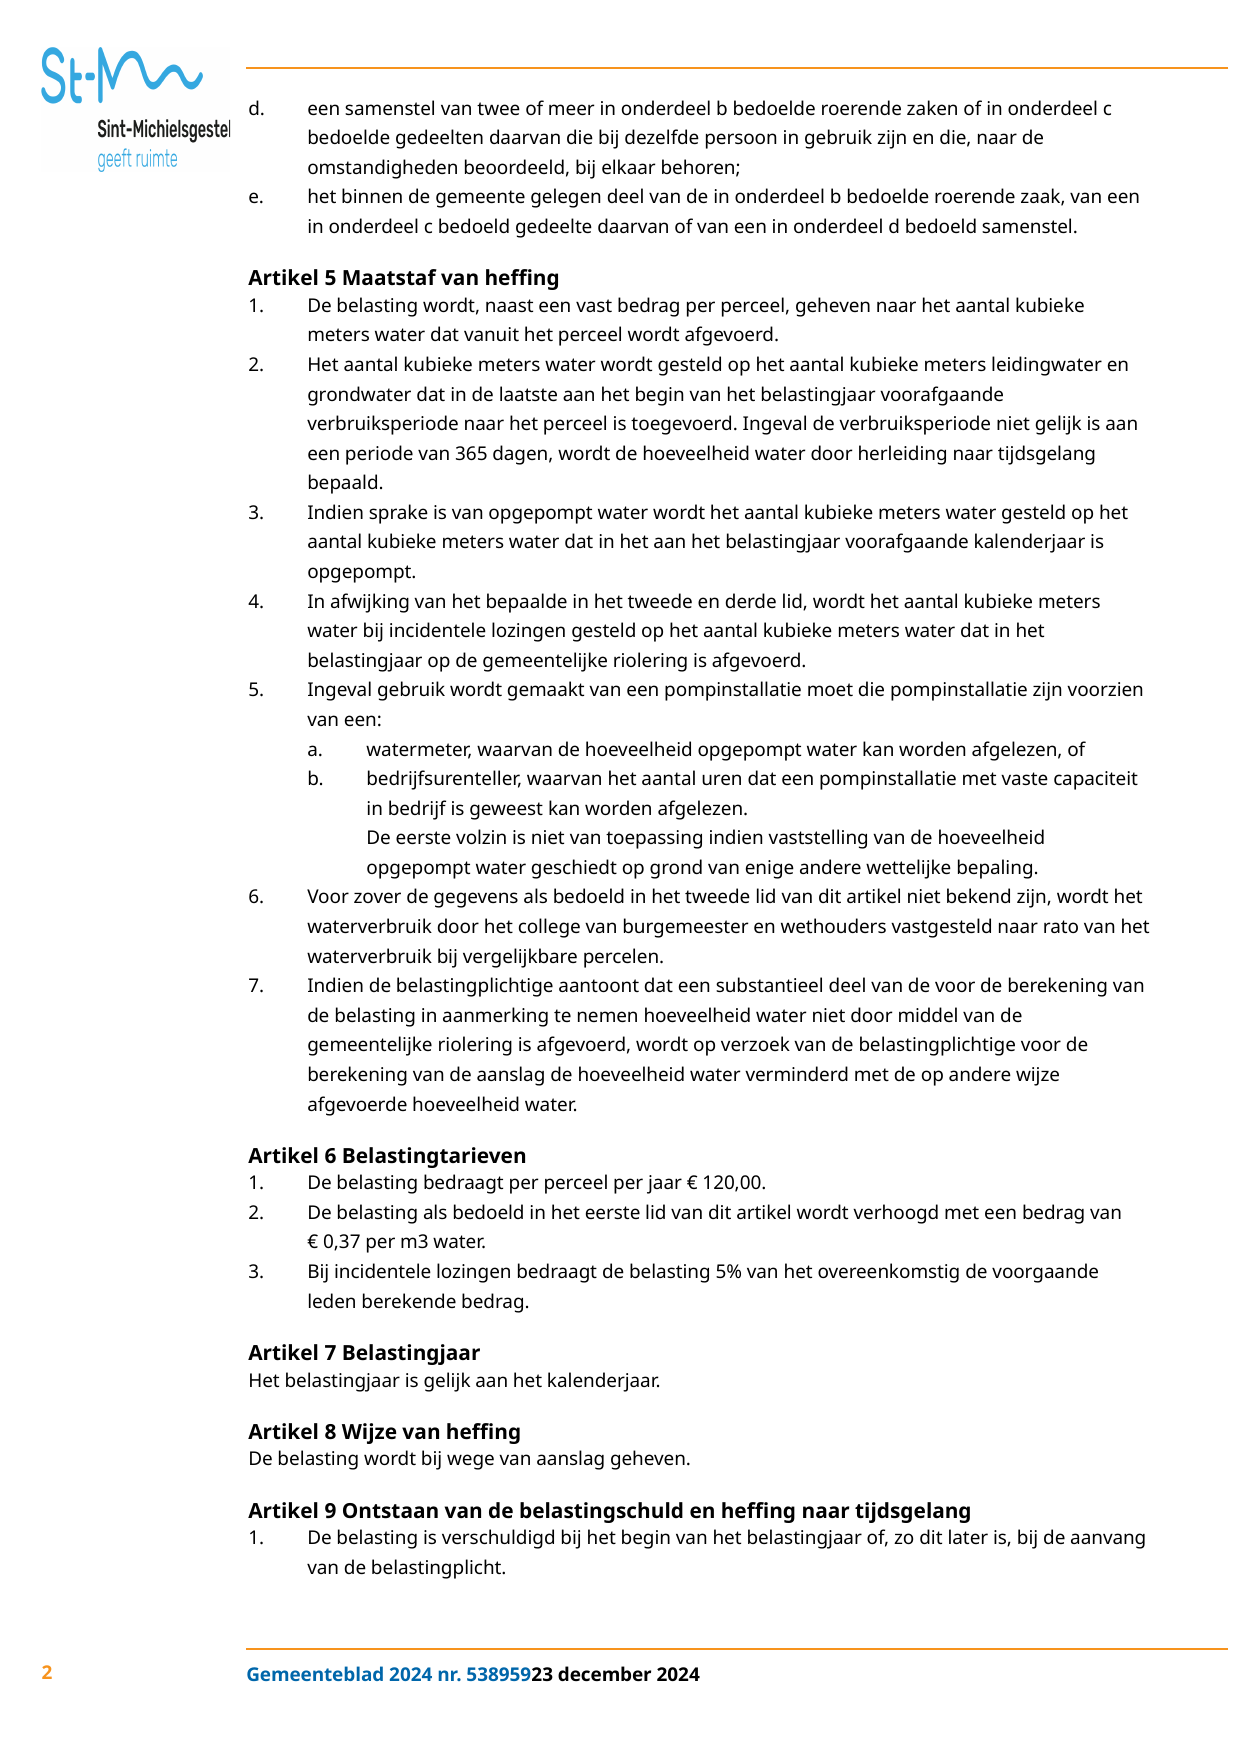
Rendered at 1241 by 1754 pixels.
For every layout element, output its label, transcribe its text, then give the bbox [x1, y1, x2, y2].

list Ingeval gebruik wordt gemaakt van een pompinstallatie moet die pompinstallatie zijn voorzien van een: [248, 677, 1152, 732]
list De belasting wordt, naast een vast bedrag per perceel, geheven naar het aantal kubieke meters water dat vanuit het perceel wordt afgevoerd. [248, 292, 1152, 347]
list Voor zover de gegevens als bedoeld in het tweede lid van dit artikel niet bekend zijn, wordt het waterverbruik door het college van burgemeester en wethouders vastgesteld naar rato van het waterverbruik bij vergelijkbare percelen. [248, 884, 1152, 968]
list In afwijking van het bepaalde in het tweede en derde lid, wordt het aantal kubieke meters water bij incidentele lozingen gesteld op het aantal kubieke meters water dat in het belastingjaar op de gemeentelijke riolering is afgevoerd. [248, 588, 1152, 673]
list het binnen de gemeente gelegen deel van de in onderdeel b bedoelde roerende zaak, van een in onderdeel c bedoeld gedeelte daarvan of van een in onderdeel d bedoeld samenstel. [248, 183, 1152, 239]
text De belasting wordt bij wege van aanslag geheven. [248, 1446, 1152, 1471]
list Bij incidentele lozingen bedraagt de belasting 5% van het overeenkomstig de voorgaande leden berekende bedrag. [248, 1258, 1152, 1314]
list bedrijfsurenteller, waarvan het aantal uren dat een pompinstallatie met vaste capaciteit in bedrijf is geweest kan worden afgelezen. [307, 765, 1152, 821]
list watermeter, waarvan de hoeveelheid opgepompt water kan worden afgelezen, of [307, 736, 1152, 761]
list De eerste volzin is niet van toepassing indien vaststelling van de hoeveelheid opgepompt water geschiedt op grond van enige andere wettelijke bepaling. [307, 824, 1152, 880]
list De belasting bedraagt per perceel per jaar € 120,00. [248, 1169, 1152, 1195]
text Artikel 6 Belastingtarieven [248, 1141, 1152, 1169]
text Artikel 5 Maatstaf van heffing [248, 263, 1152, 292]
text Artikel 7 Belastingjaar [248, 1338, 1152, 1367]
list een samenstel van twee of meer in onderdeel b bedoelde roerende zaken of in onderdeel c bedoelde gedeelten daarvan die bij dezelfde persoon in gebruik zijn en die, naar de omstandigheden beoordeeld, bij elkaar behoren; [248, 95, 1152, 180]
list Indien de belastingplichtige aantoont dat een substantieel deel van de voor de berekening van de belasting in aanmerking te nemen hoeveelheid water niet door middel van de gemeentelijke riolering is afgevoerd, wordt op verzoek van de belastingplichtige voor de berekening van de aanslag de hoeveelheid water verminderd met de op andere wijze afgevoerde hoeveelheid water. [248, 972, 1152, 1116]
text Het belastingjaar is gelijk aan het kalenderjaar. [248, 1367, 1152, 1392]
picture [41, 47, 231, 172]
list De belasting als bedoeld in het eerste lid van dit artikel wordt verhoogd met een bedrag van € 0,37 per m3 water. [248, 1199, 1152, 1254]
text Artikel 9 Ontstaan van de belastingschuld en heffing naar tijdsgelang [248, 1496, 1152, 1524]
list Indien sprake is van opgepompt water wordt het aantal kubieke meters water gesteld op het aantal kubieke meters water dat in het aan het belastingjaar voorafgaande kalenderjaar is opgepompt. [248, 499, 1152, 584]
list De belasting is verschuldigd bij het begin van het belastingjaar of, zo dit later is, bij de aanvang van de belastingplicht. [248, 1524, 1152, 1580]
text Artikel 8 Wijze van heffing [248, 1417, 1152, 1446]
list Het aantal kubieke meters water wordt gesteld op het aantal kubieke meters leidingwater en grondwater dat in de laatste aan het begin van het belastingjaar voorafgaande verbruiksperiode naar het perceel is toegevoerd. Ingeval de verbruiksperiode niet gelijk is aan een periode van 365 dagen, wordt de hoeveelheid water door herleiding naar tijdsgelang bepaald. [248, 351, 1152, 495]
